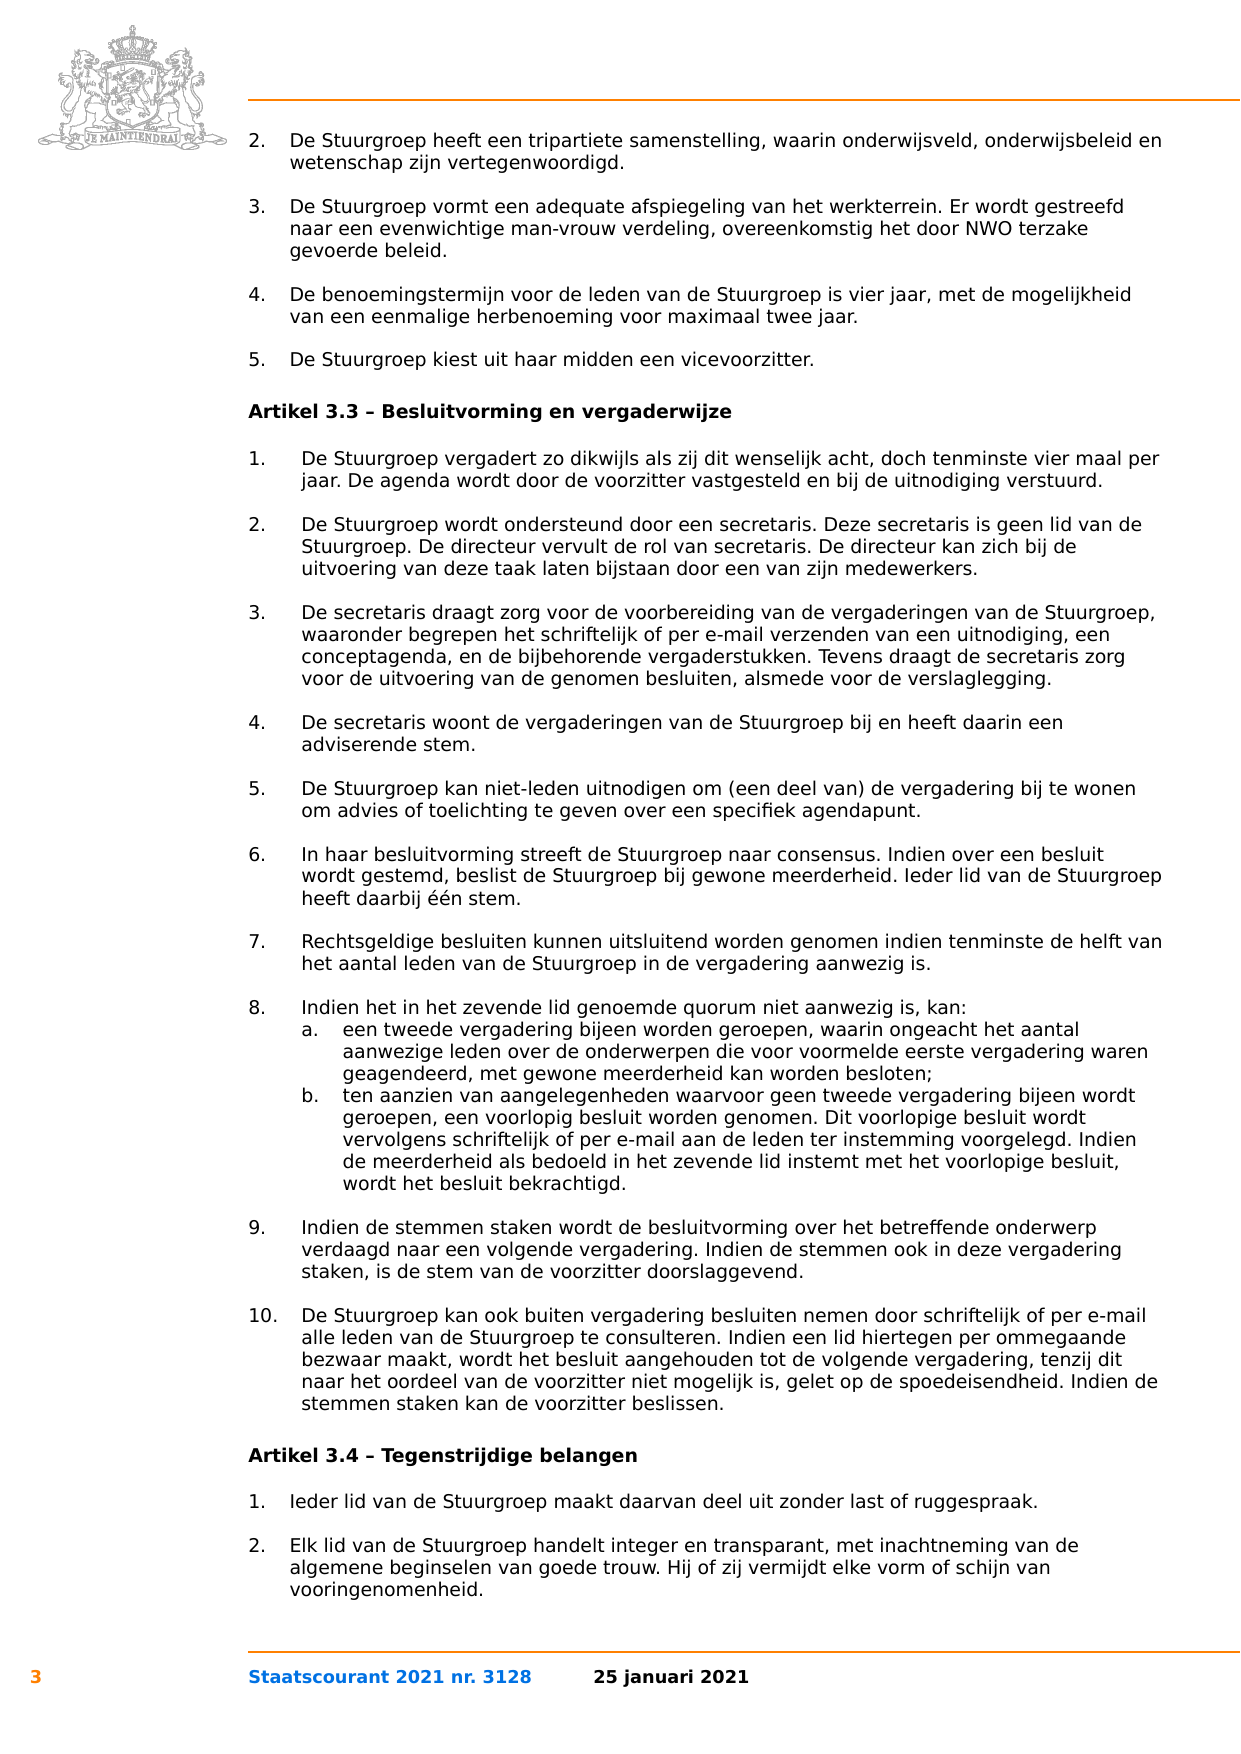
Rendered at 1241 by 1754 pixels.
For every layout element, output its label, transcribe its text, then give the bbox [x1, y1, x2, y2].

text 8. Indien het in het zevende lid genoemde quorum niet aanwezig is, kan: [248, 997, 1163, 1019]
text 6. In haar besluitvorming streeft de Stuurgroep naar consensus. Indien over een besluit wordt gestemd, beslist de Stuurgroep bij gewone meerderheid. Ieder lid van de Stuurgroep heeft daarbij één stem. [248, 843, 1163, 909]
text b. ten aanzien van aangelegenheden waarvoor geen tweede vergadering bijeen wordt geroepen, een voorlopig besluit worden genomen. Dit voorlopige besluit wordt vervolgens schriftelijk of per e-mail aan de leden ter instemming voorgelegd. Indien de meerderheid als bedoeld in het zevende lid instemt met het voorlopige besluit, wordt het besluit bekrachtigd. [301, 1085, 1163, 1195]
text 2. De Stuurgroep wordt ondersteund door een secretaris. Deze secretaris is geen lid van de Stuurgroep. De directeur vervult de rol van secretaris. De directeur kan zich bij de uitvoering van deze taak laten bijstaan door een van zijn medewerkers. [248, 514, 1163, 580]
text 3. De secretaris draagt zorg voor de voorbereiding van de vergaderingen van de Stuurgroep, waaronder begrepen het schriftelijk of per e-mail verzenden van een uitnodiging, een conceptagenda, en de bijbehorende vergaderstukken. Tevens draagt de secretaris zorg voor de uitvoering van de genomen besluiten, alsmede voor de verslaglegging. [248, 602, 1163, 690]
subtitle Artikel 3.3 – Besluitvorming en vergaderwijze [248, 401, 1163, 423]
text 2. Elk lid van de Stuurgroep handelt integer en transparant, met inachtneming van de algemene beginselen van goede trouw. Hij of zij vermijdt elke vorm of schijn van vooringenomenheid. [248, 1535, 1163, 1601]
text 10. De Stuurgroep kan ook buiten vergadering besluiten nemen door schriftelijk of per e-mail alle leden van de Stuurgroep te consulteren. Indien een lid hiertegen per ommegaande bezwaar maakt, wordt het besluit aangehouden tot de volgende vergadering, tenzij dit naar het oordeel van de voorzitter niet mogelijk is, gelet op de spoedeisendheid. Indien de stemmen staken kan de voorzitter beslissen. [248, 1304, 1163, 1414]
text 5. De Stuurgroep kiest uit haar midden een vicevoorzitter. [248, 349, 1163, 371]
text 3. De Stuurgroep vormt een adequate afspiegeling van het werkterrein. Er wordt gestreefd naar een evenwichtige man-vrouw verdeling, overeenkomstig het door NWO terzake gevoerde beleid. [248, 196, 1163, 262]
picture [38, 25, 227, 150]
text 4. De benoemingstermijn voor de leden van de Stuurgroep is vier jaar, met de mogelijkheid van een eenmalige herbenoeming voor maximaal twee jaar. [248, 283, 1163, 327]
text 4. De secretaris woont de vergaderingen van de Stuurgroep bij en heeft daarin een adviserende stem. [248, 712, 1163, 756]
text 2. De Stuurgroep heeft een tripartiete samenstelling, waarin onderwijsveld, onderwijsbeleid en wetenschap zijn vertegenwoordigd. [248, 130, 1163, 174]
text 7. Rechtsgeldige besluiten kunnen uitsluitend worden genomen indien tenminste de helft van het aantal leden van de Stuurgroep in de vergadering aanwezig is. [248, 931, 1163, 975]
text a. een tweede vergadering bijeen worden geroepen, waarin ongeacht het aantal aanwezige leden over de onderwerpen die voor voormelde eerste vergadering waren geagendeerd, met gewone meerderheid kan worden besloten; [301, 1019, 1163, 1085]
text 9. Indien de stemmen staken wordt de besluitvorming over het betreffende onderwerp verdaagd naar een volgende vergadering. Indien de stemmen ook in deze vergadering staken, is de stem van de voorzitter doorslaggevend. [248, 1217, 1163, 1283]
subtitle Artikel 3.4 – Tegenstrijdige belangen [248, 1444, 1163, 1466]
text 5. De Stuurgroep kan niet-leden uitnodigen om (een deel van) de vergadering bij te wonen om advies of toelichting te geven over een specifiek agendapunt. [248, 778, 1163, 822]
text 1. Ieder lid van de Stuurgroep maakt daarvan deel uit zonder last of ruggespraak. [248, 1491, 1163, 1513]
text 1. De Stuurgroep vergadert zo dikwijls als zij dit wenselijk acht, doch tenminste vier maal per jaar. De agenda wordt door de voorzitter vastgesteld en bij de uitnodiging verstuurd. [248, 448, 1163, 492]
